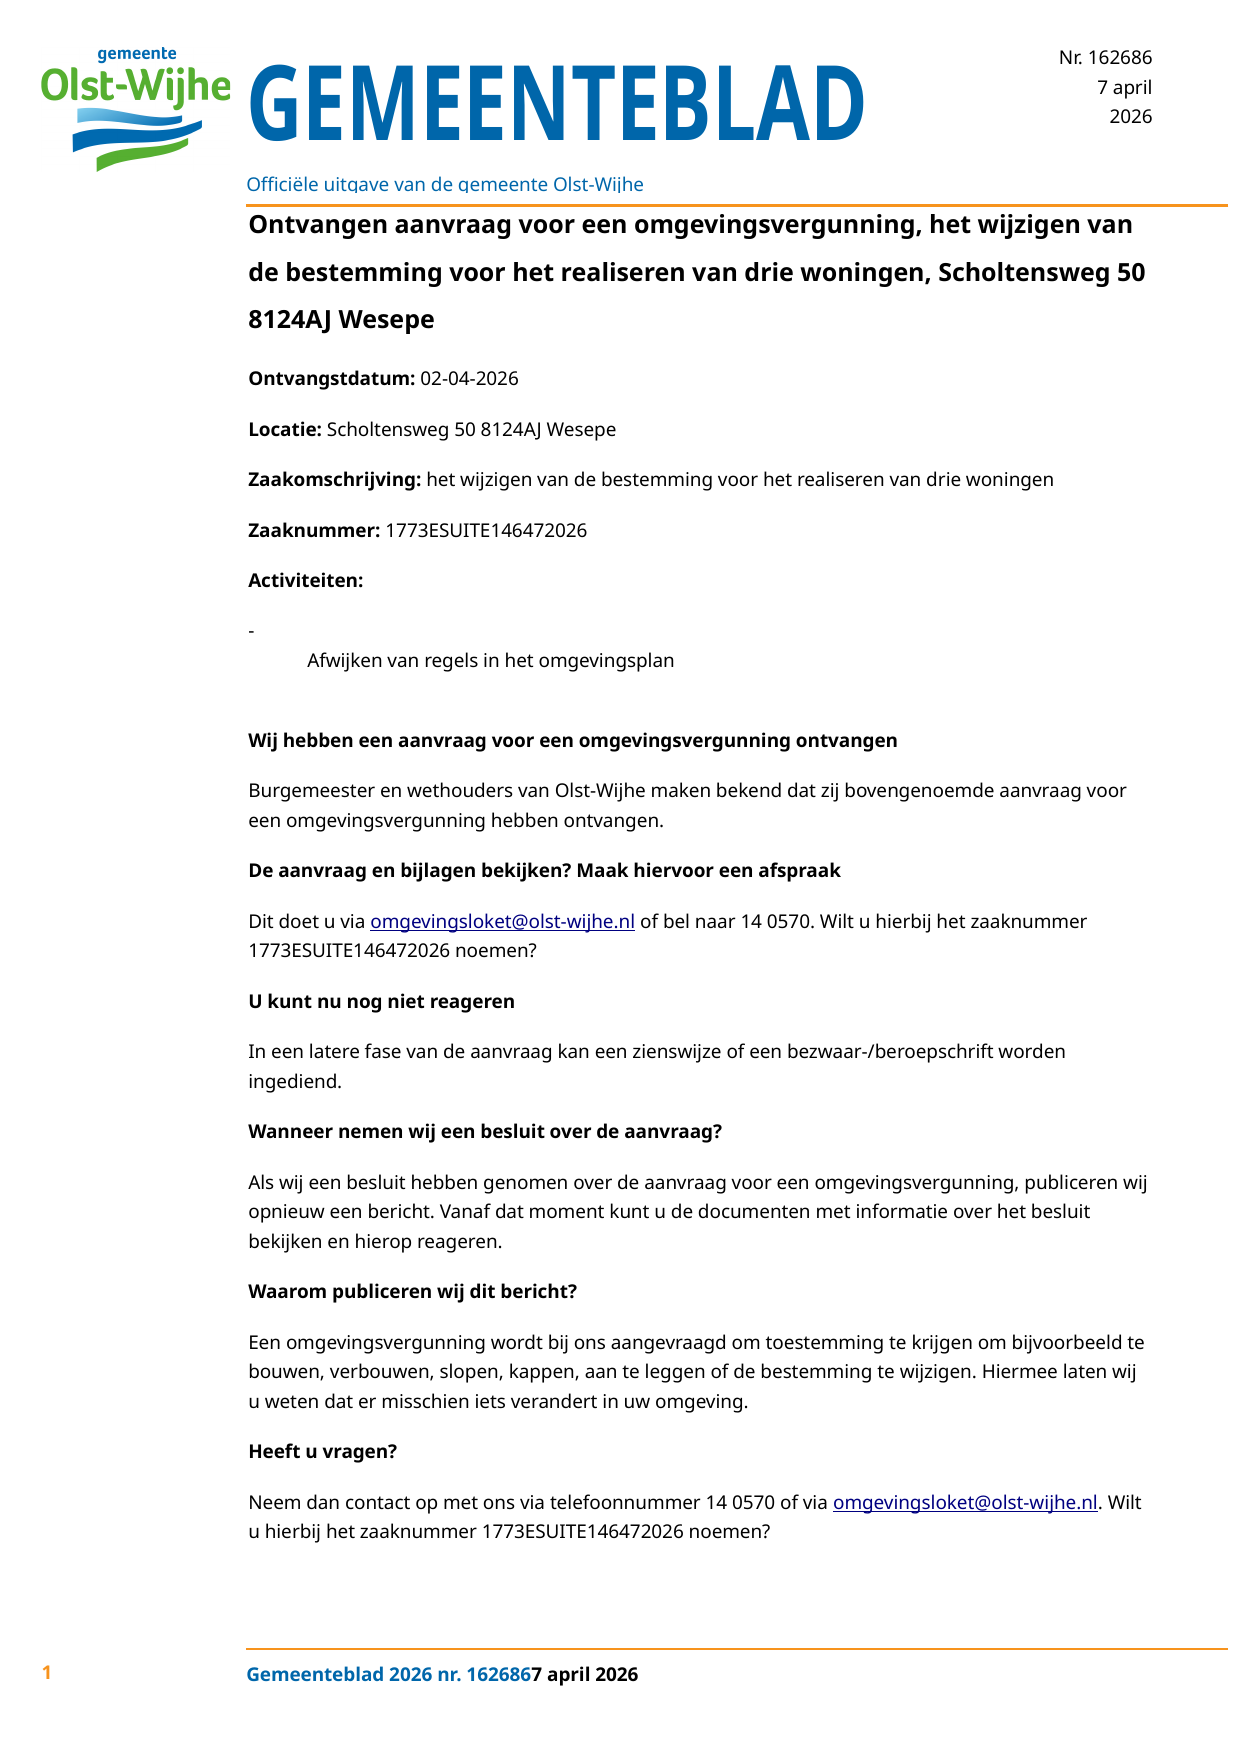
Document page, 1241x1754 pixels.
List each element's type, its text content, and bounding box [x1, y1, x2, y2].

text In een latere fase van de aanvraag kan een zienswijze of een bezwaar-/beroepschrift worden ingediend. [248, 1038, 1152, 1094]
text Waarom publiceren wij dit bericht? [248, 1278, 1152, 1304]
text De aanvraag en bijlagen bekijken? Maak hiervoor een afspraak [248, 858, 1152, 883]
text Zaakomschrijving: het wijzigen van de bestemming voor het realiseren van drie woningen [248, 466, 1152, 492]
text Ontvangstdatum: 02-04-2026 [248, 366, 1152, 391]
text Burgemeester en wethouders van Olst-Wijhe maken bekend dat zij bovengenoemde aanvraag voor een omgevingsvergunning hebben ontvangen. [248, 778, 1152, 833]
text Ontvangen aanvraag voor een omgevingsvergunning, het wijzigen van de bestemming voor het realiseren van drie woningen, Scholtensweg 50 8124AJ Wesepe [248, 207, 1152, 336]
text Als wij een besluit hebben genomen over de aanvraag voor een omgevingsvergunning, publiceren wij opnieuw een bericht. Vanaf dat moment kunt u de documenten met informatie over het besluit bekijken en hierop reageren. [248, 1169, 1152, 1254]
text Locatie: Scholtensweg 50 8124AJ Wesepe [248, 416, 1152, 442]
text Heeft u vragen? [248, 1438, 1152, 1464]
text Wij hebben een aanvraag voor een omgevingsvergunning ontvangen [248, 727, 1152, 753]
picture [41, 47, 231, 172]
text Activiteiten: [248, 567, 1152, 593]
text Zaaknummer: 1773ESUITE146472026 [248, 517, 1152, 542]
text Dit doet u via omgevingsloket@olst-wijhe.nl of bel naar 14 0570. Wilt u hierbij het zaaknummer 1773ESUITE146472026 noemen? [248, 908, 1152, 963]
text Neem dan contact op met ons via telefoonnummer 14 0570 of via omgevingsloket@olst-wijhe.nl. Wilt u hierbij het zaaknummer 1773ESUITE146472026 noemen? [248, 1489, 1152, 1544]
text Wanneer nemen wij een besluit over de aanvraag? [248, 1118, 1152, 1144]
text U kunt nu nog niet reageren [248, 988, 1152, 1014]
list Afwijken van regels in het omgevingsplan [248, 647, 1152, 673]
text Een omgevingsvergunning wordt bij ons aangevraagd om toestemming te krijgen om bijvoorbeeld te bouwen, verbouwen, slopen, kappen, aan te leggen of de bestemming te wijzigen. Hiermee laten wij u weten dat er misschien iets verandert in uw omgeving. [248, 1329, 1152, 1414]
